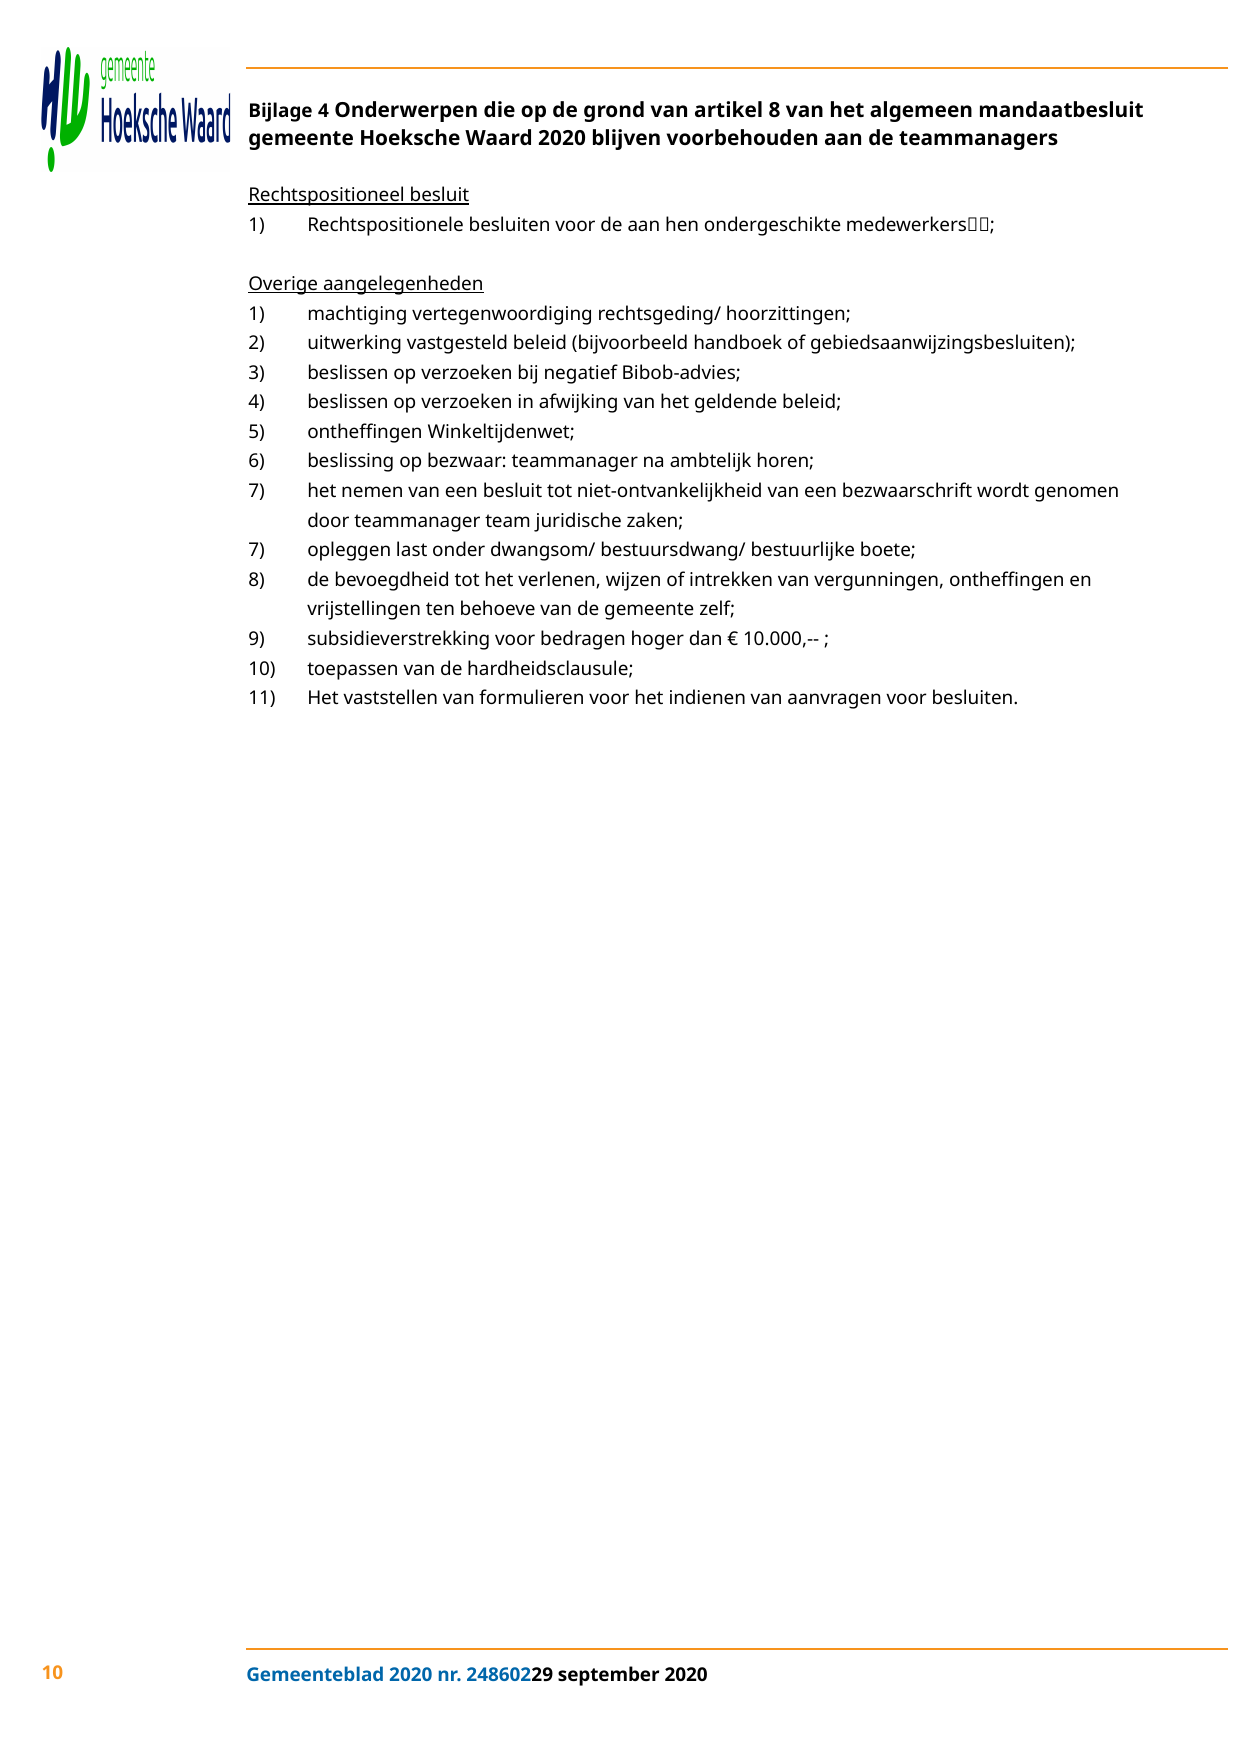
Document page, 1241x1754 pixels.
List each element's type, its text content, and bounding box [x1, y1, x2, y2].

picture [41, 47, 231, 172]
list beslissing op bezwaar: teammanager na ambtelijk horen; [248, 448, 1152, 473]
list uitwerking vastgesteld beleid (bijvoorbeeld handboek of gebiedsaanwijzingsbesluiten); [248, 329, 1152, 355]
list toepassen van de hardheidsclausule; [248, 655, 1152, 680]
list Rechtspositionele besluiten voor de aan hen ondergeschikte medewerkers; [248, 211, 1152, 237]
text Bijlage 4 Onderwerpen die op de grond van artikel 8 van het algemeen mandaatbesluit gemeente Hoeksche Waard 2020 blijven voorbehouden aan de teammanagers [248, 95, 1152, 152]
list opleggen last onder dwangsom/ bestuursdwang/ bestuurlijke boete; [248, 536, 1152, 562]
text Overige aangelegenheden [248, 270, 1152, 296]
list ontheffingen Winkeltijdenwet; [248, 418, 1152, 444]
list subsidieverstrekking voor bedragen hoger dan € 10.000,-- ; [248, 625, 1152, 651]
list de bevoegdheid tot het verlenen, wijzen of intrekken van vergunningen, ontheffingen en vrijstellingen ten behoeve van de gemeente zelf; [248, 566, 1152, 621]
text Rechtspositioneel besluit [248, 181, 1152, 207]
list beslissen op verzoeken bij negatief Bibob-advies; [248, 359, 1152, 384]
list beslissen op verzoeken in afwijking van het geldende beleid; [248, 388, 1152, 414]
list het nemen van een besluit tot niet-ontvankelijkheid van een bezwaarschrift wordt genomen door teammanager team juridische zaken; [248, 477, 1152, 532]
list machtiging vertegenwoordiging rechtsgeding/ hoorzittingen; [248, 300, 1152, 325]
list Het vaststellen van formulieren voor het indienen van aanvragen voor besluiten. [248, 684, 1152, 710]
